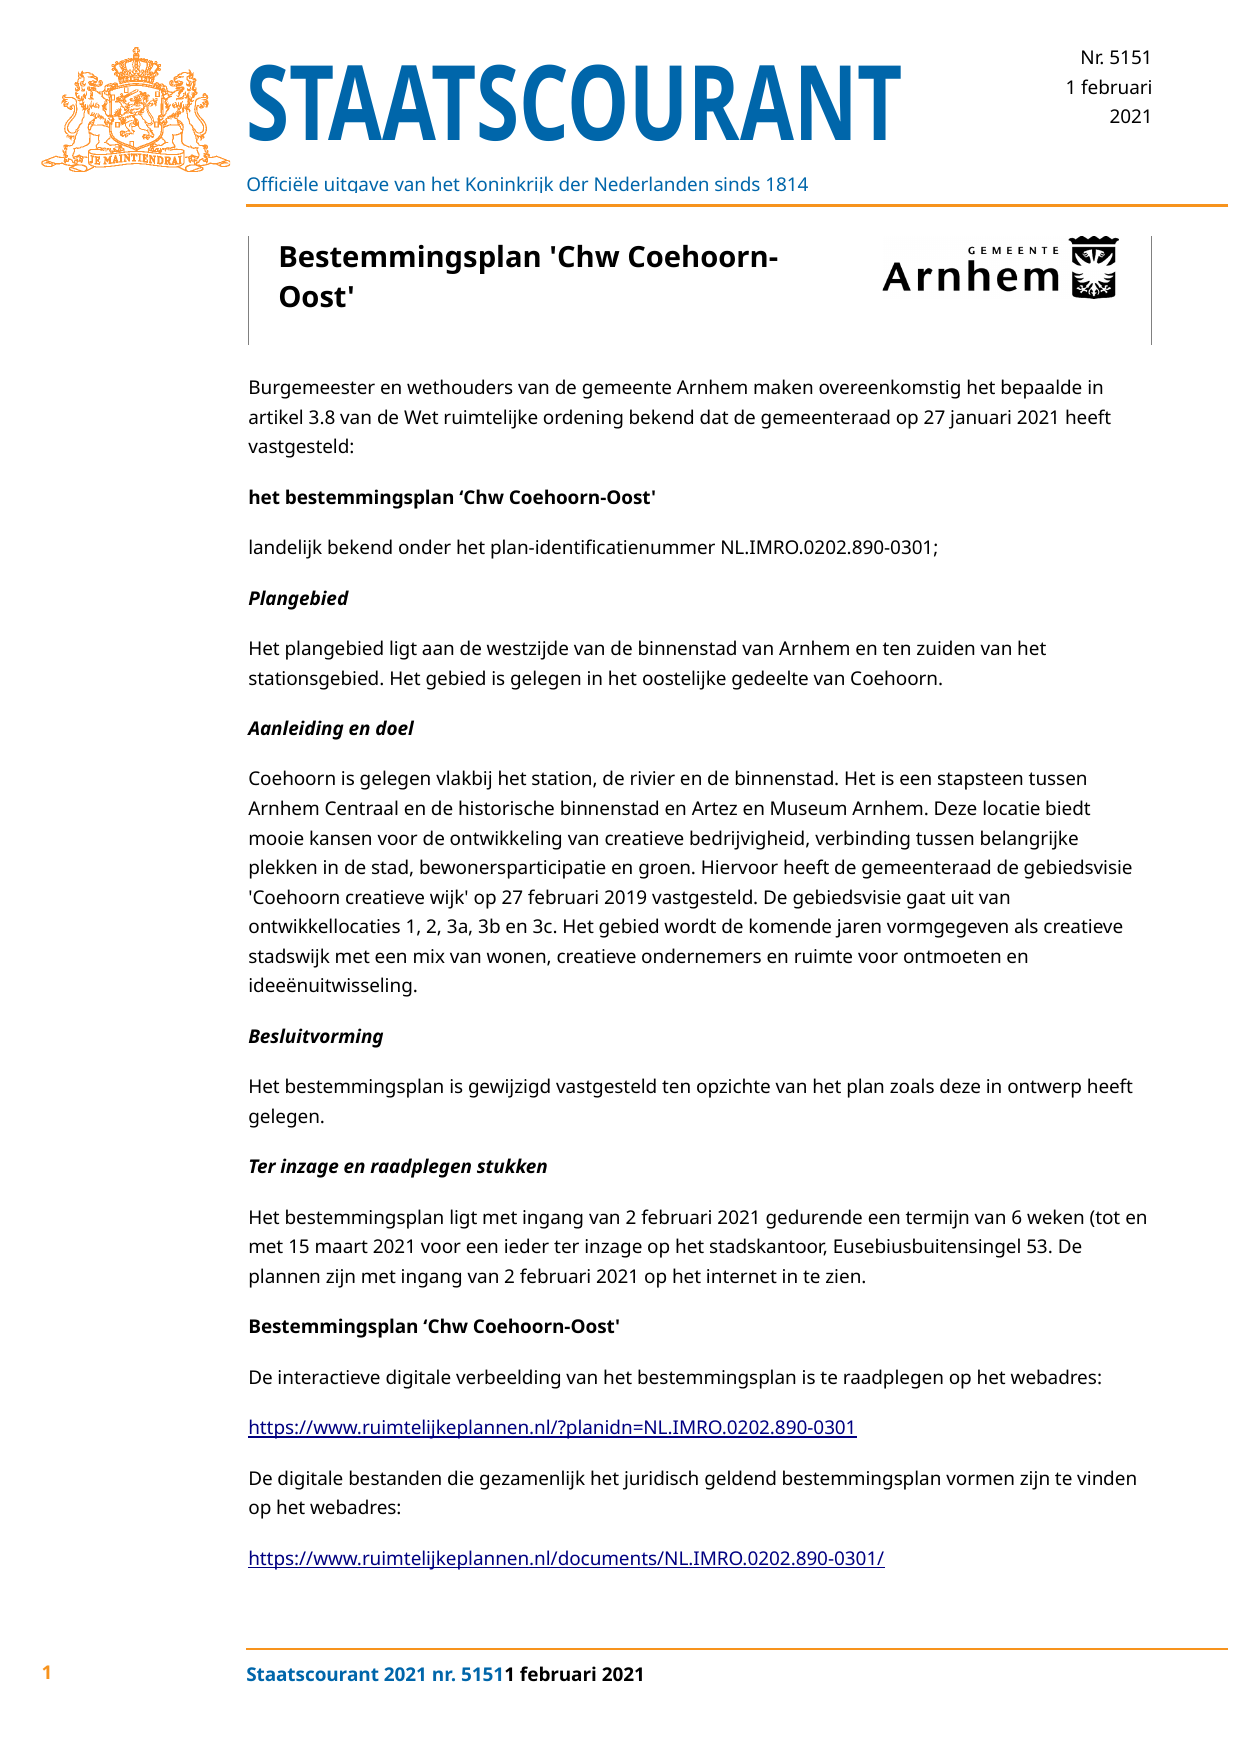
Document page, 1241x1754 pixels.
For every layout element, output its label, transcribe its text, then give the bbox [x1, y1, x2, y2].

text Besluitvorming [248, 1023, 1152, 1049]
picture [41, 47, 231, 172]
text Ter inzage en raadplegen stukken [248, 1153, 1152, 1179]
text De digitale bestanden die gezamenlijk het juridisch geldend bestemmingsplan vormen zijn te vinden op het webadres: [248, 1465, 1152, 1520]
table_header [850, 236, 1151, 345]
text landelijk bekend onder het plan-identificatienummer NL.IMRO.0202.890-0301; [248, 534, 1152, 560]
text De interactieve digitale verbeelding van het bestemmingsplan is te raadplegen op het webadres: [248, 1364, 1152, 1389]
text Het plangebied ligt aan de westzijde van de binnenstad van Arnhem en ten zuiden van het stationsgebied. Het gebied is gelegen in het oostelijke gedeelte van Coehoorn. [248, 635, 1152, 690]
text Plangebied [248, 585, 1152, 610]
table_header Bestemmingsplan 'Chw Coehoorn-Oost' [249, 236, 850, 345]
text Het bestemmingsplan is gewijzigd vastgesteld ten opzichte van het plan zoals deze in ontwerp heeft gelegen. [248, 1073, 1152, 1129]
text Aanleiding en doel [248, 715, 1152, 741]
text Het bestemmingsplan ligt met ingang van 2 februari 2021 gedurende een termijn van 6 weken (tot en met 15 maart 2021 voor een ieder ter inzage op het stadskantoor, Eusebiusbuitensingel 53. De plannen zijn met ingang van 2 februari 2021 op het internet in te zien. [248, 1204, 1152, 1289]
text Bestemmingsplan ‘Chw Coehoorn-Oost' [248, 1313, 1152, 1339]
text https://www.ruimtelijkeplannen.nl/?planidn=NL.IMRO.0202.890-0301 [248, 1414, 1152, 1440]
text Burgemeester en wethouders van de gemeente Arnhem maken overeenkomstig het bepaalde in artikel 3.8 van de Wet ruimtelijke ordening bekend dat de gemeenteraad op 27 januari 2021 heeft vastgesteld: [248, 374, 1152, 459]
text het bestemmingsplan ‘Chw Coehoorn-Oost' [248, 484, 1152, 509]
picture [882, 236, 1119, 299]
text Coehoorn is gelegen vlakbij het station, de rivier en de binnenstad. Het is een stapsteen tussen Arnhem Centraal en de historische binnenstad en Artez en Museum Arnhem. Deze locatie biedt mooie kansen voor de ontwikkeling van creatieve bedrijvigheid, verbinding tussen belangrijke plekken in de stad, bewonersparticipatie en groen. Hiervoor heeft de gemeenteraad de gebiedsvisie 'Coehoorn creatieve wijk' op 27 februari 2019 vastgesteld. De gebiedsvisie gaat uit van ontwikkellocaties 1, 2, 3a, 3b en 3c. Het gebied wordt de komende jaren vormgegeven als creatieve stadswijk met een mix van wonen, creatieve ondernemers en ruimte voor ontmoeten en ideeënuitwisseling. [248, 766, 1152, 998]
text https://www.ruimtelijkeplannen.nl/documents/NL.IMRO.0202.890-0301/ [248, 1545, 1152, 1570]
